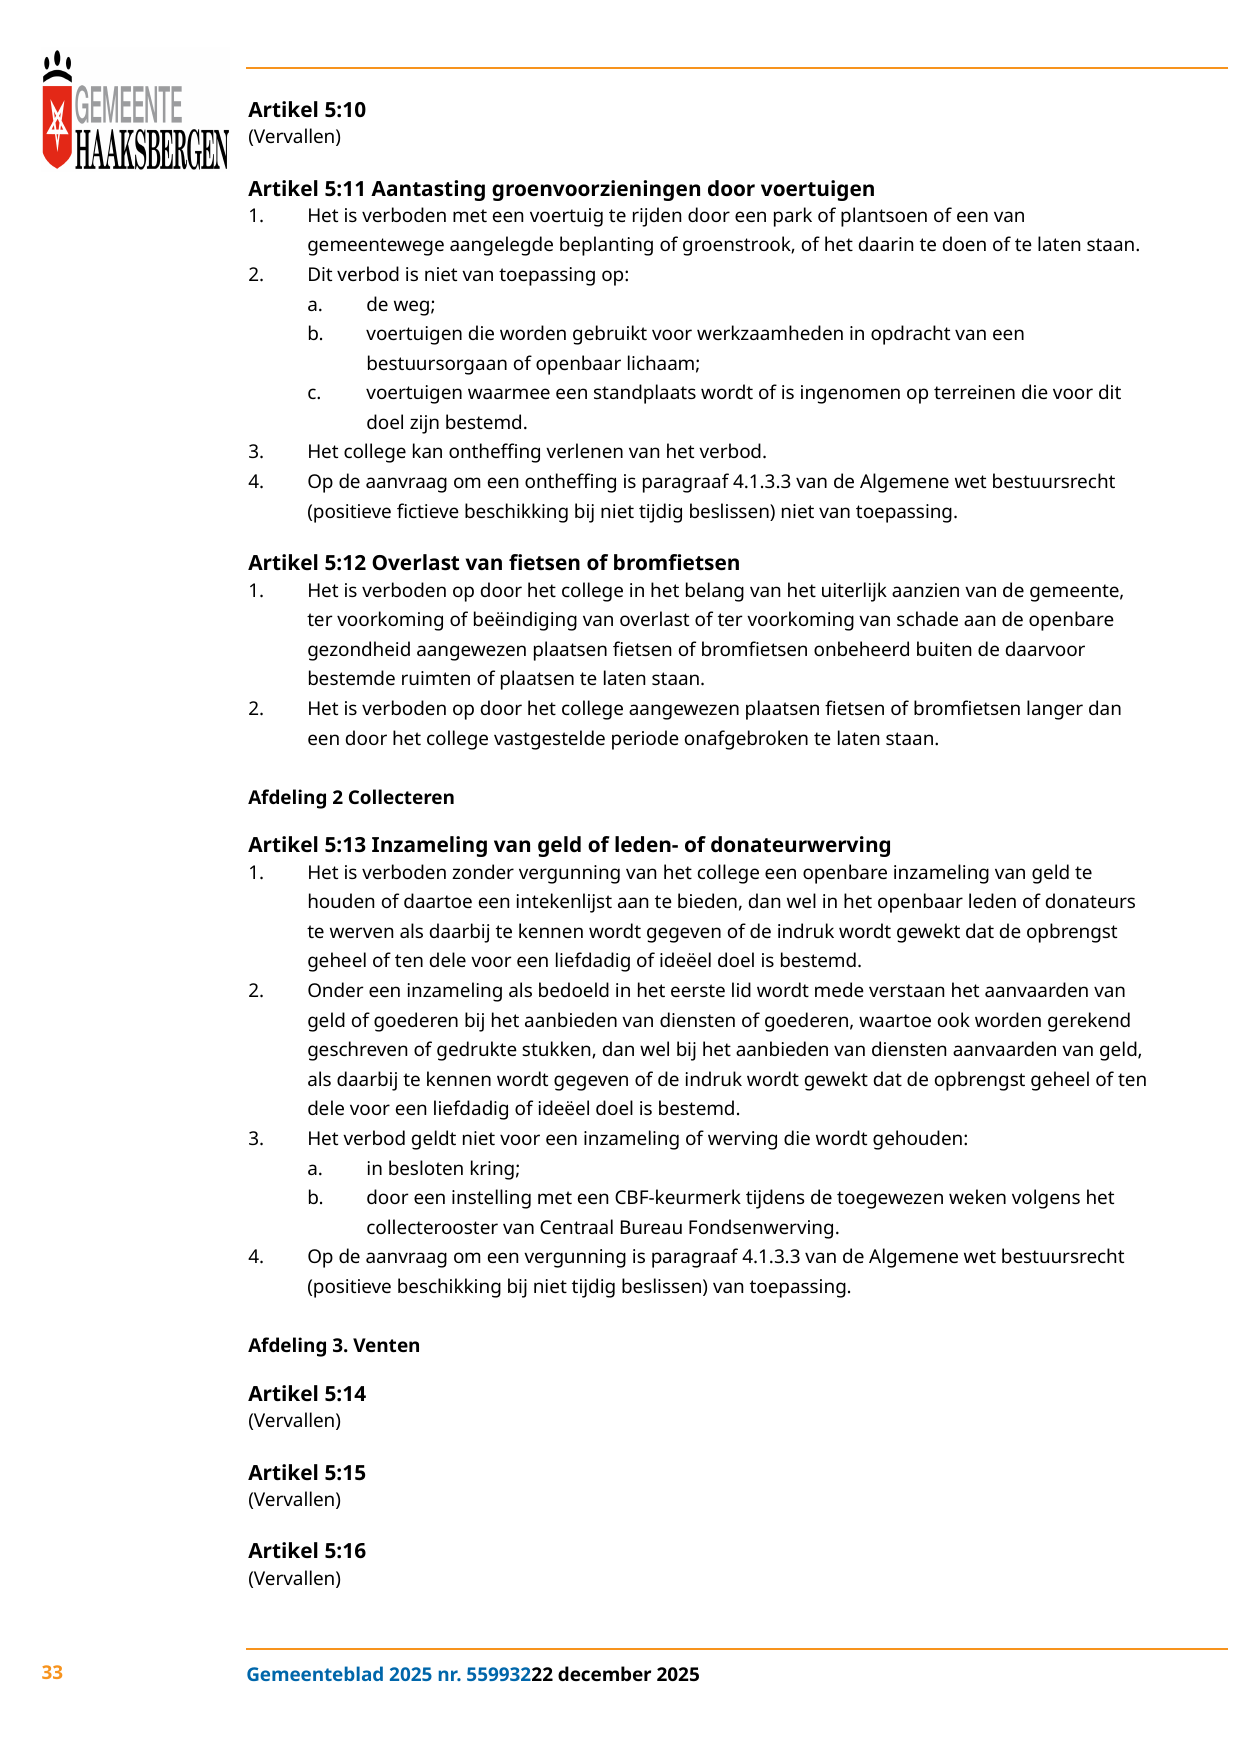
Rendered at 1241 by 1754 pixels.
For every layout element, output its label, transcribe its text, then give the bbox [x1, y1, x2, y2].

text (Vervallen) [248, 1486, 1152, 1512]
text Artikel 5:14 [248, 1379, 1152, 1407]
text Artikel 5:10 [248, 95, 1152, 123]
text Artikel 5:11 Aantasting groenvoorzieningen door voertuigen [248, 174, 1152, 202]
list voertuigen waarmee een standplaats wordt of is ingenomen op terreinen die voor dit doel zijn bestemd. [307, 379, 1152, 435]
list voertuigen die worden gebruikt voor werkzaamheden in opdracht van een bestuursorgaan of openbaar lichaam; [307, 320, 1152, 376]
text (Vervallen) [248, 1407, 1152, 1433]
picture [41, 47, 231, 172]
list door een instelling met een CBF-keurmerk tijdens de toegewezen weken volgens het collecterooster van Centraal Bureau Fondsenwerving. [307, 1184, 1152, 1239]
text Afdeling 3. Venten [248, 1332, 1152, 1358]
list de weg; [307, 291, 1152, 317]
text Artikel 5:15 [248, 1458, 1152, 1486]
list Op de aanvraag om een ontheffing is paragraaf 4.1.3.3 van de Algemene wet bestuursrecht (positieve fictieve beschikking bij niet tijdig beslissen) niet van toepassing. [248, 468, 1152, 524]
text (Vervallen) [248, 1565, 1152, 1591]
list Het is verboden zonder vergunning van het college een openbare inzameling van geld te houden of daartoe een intekenlijst aan te bieden, dan wel in het openbaar leden of donateurs te werven als daarbij te kennen wordt gegeven of de indruk wordt gewekt dat de opbrengst geheel of ten dele voor een liefdadig of ideëel doel is bestemd. [248, 859, 1152, 973]
text Artikel 5:13 Inzameling van geld of leden- of donateurwerving [248, 830, 1152, 859]
text Artikel 5:16 [248, 1536, 1152, 1565]
list Het is verboden op door het college aangewezen plaatsen fietsen of bromfietsen langer dan een door het college vastgestelde periode onafgebroken te laten staan. [248, 695, 1152, 750]
list Onder een inzameling als bedoeld in het eerste lid wordt mede verstaan het aanvaarden van geld of goederen bij het aanbieden van diensten of goederen, waartoe ook worden gerekend geschreven of gedrukte stukken, dan wel bij het aanbieden van diensten aanvaarden van geld, als daarbij te kennen wordt gegeven of de indruk wordt gewekt dat de opbrengst geheel of ten dele voor een liefdadig of ideëel doel is bestemd. [248, 977, 1152, 1121]
list Dit verbod is niet van toepassing op: [248, 261, 1152, 287]
list Het college kan ontheffing verlenen van het verbod. [248, 439, 1152, 464]
list Het is verboden op door het college in het belang van het uiterlijk aanzien van de gemeente, ter voorkoming of beëindiging van overlast of ter voorkoming van schade aan de openbare gezondheid aangewezen plaatsen fietsen of bromfietsen onbeheerd buiten de daarvoor bestemde ruimten of plaatsen te laten staan. [248, 577, 1152, 691]
text Artikel 5:12 Overlast van fietsen of bromfietsen [248, 548, 1152, 577]
list Het is verboden met een voertuig te rijden door een park of plantsoen of een van gemeentewege aangelegde beplanting of groenstrook, of het daarin te doen of te laten staan. [248, 202, 1152, 257]
list in besloten kring; [307, 1155, 1152, 1180]
text (Vervallen) [248, 123, 1152, 149]
list Het verbod geldt niet voor een inzameling of werving die wordt gehouden: [248, 1125, 1152, 1151]
text Afdeling 2 Collecteren [248, 784, 1152, 809]
list Op de aanvraag om een vergunning is paragraaf 4.1.3.3 van de Algemene wet bestuursrecht (positieve beschikking bij niet tijdig beslissen) van toepassing. [248, 1243, 1152, 1299]
